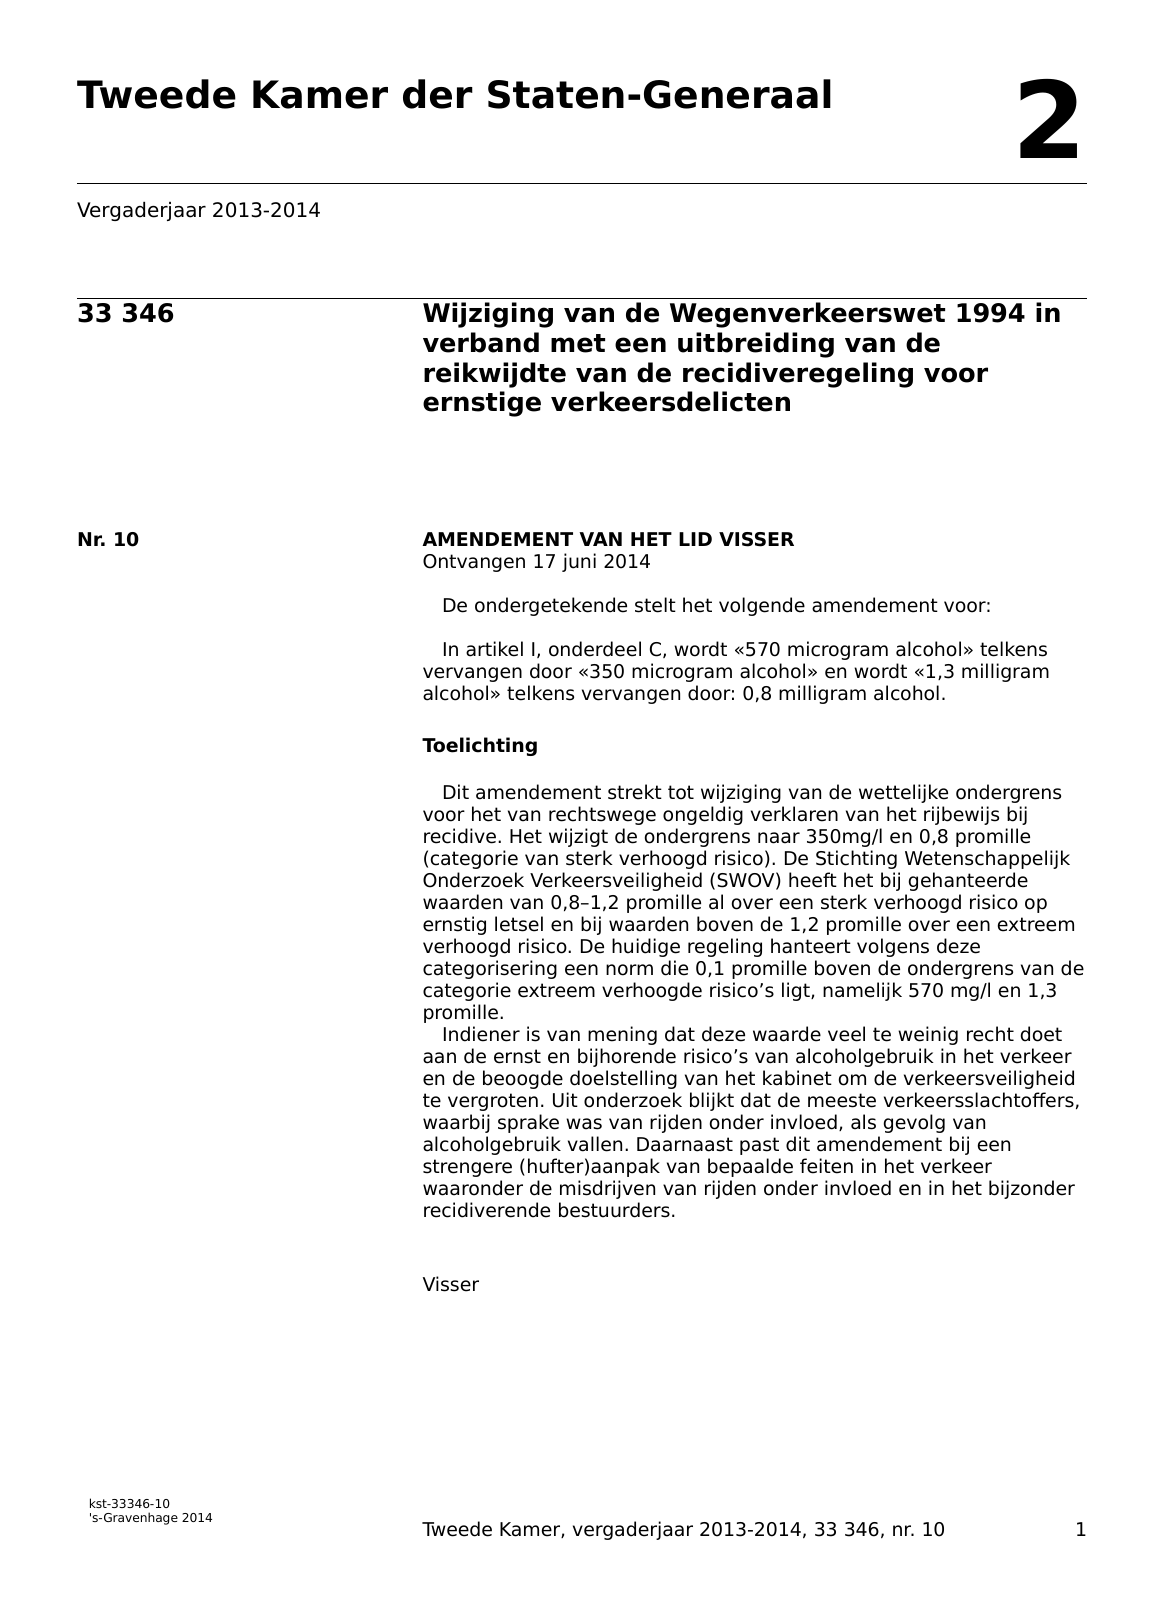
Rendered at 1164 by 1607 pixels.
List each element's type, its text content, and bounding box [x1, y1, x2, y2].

text kst-33346-10 [88, 1497, 323, 1511]
table_header Tweede Kamer der Staten-Generaal [77, 59, 886, 183]
subtitle 33 346 Wijziging van de Wegenverkeerswet 1994 in verband met een uitbreiding van de reikwijdte van de recidiveregeling voor ernstige verkeersdelicten [77, 299, 1087, 418]
text 's-Gravenhage 2014 [88, 1511, 323, 1525]
text In artikel I, onderdeel C, wordt «570 microgram alcohol» telkens vervangen door «350 microgram alcohol» en wordt «1,3 milligram alcohol» telkens vervangen door: 0,8 milligram alcohol. [422, 639, 1087, 705]
text De ondergetekende stelt het volgende amendement voor: [422, 595, 1087, 617]
text Indiener is van mening dat deze waarde veel te weinig recht doet aan de ernst en bijhorende risico’s van alcoholgebruik in het verkeer en de beoogde doelstelling van het kabinet om de verkeersveiligheid te vergroten. Uit onderzoek blijkt dat de meeste verkeersslachtoffers, waarbij sprake was van rijden onder invloed, als gevolg van alcoholgebruik vallen. Daarnaast past dit amendement bij een strengere (hufter)aanpak van bepaalde feiten in het verkeer waaronder de misdrijven van rijden onder invloed en in het bijzonder recidiverende bestuurders. [422, 1024, 1087, 1222]
text Visser [422, 1252, 1087, 1296]
table_cell Vergaderjaar 2013-2014 [77, 184, 1087, 298]
subtitle Toelichting [422, 735, 1087, 757]
text Dit amendement strekt tot wijziging van de wettelijke ondergrens voor het van rechtswege ongeldig verklaren van het rijbewijs bij recidive. Het wijzigt de ondergrens naar 350mg/l en 0,8 promille (categorie van sterk verhoogd risico). De Stichting Wetenschappelijk Onderzoek Verkeersveiligheid (SWOV) heeft het bij gehanteerde waarden van 0,8–1,2 promille al over een sterk verhoogd risico op ernstig letsel en bij waarden boven de 1,2 promille over een extreem verhoogd risico. De huidige regeling hanteert volgens deze categorisering een norm die 0,1 promille boven de ondergrens van de categorie extreem verhoogde risico’s ligt, namelijk 570 mg/l en 1,3 promille. [422, 782, 1087, 1024]
text Ontvangen 17 juni 2014 [422, 551, 1087, 573]
subtitle Nr. 10 AMENDEMENT VAN HET LID VISSER [77, 529, 1087, 551]
table_header 2 [886, 59, 1087, 183]
